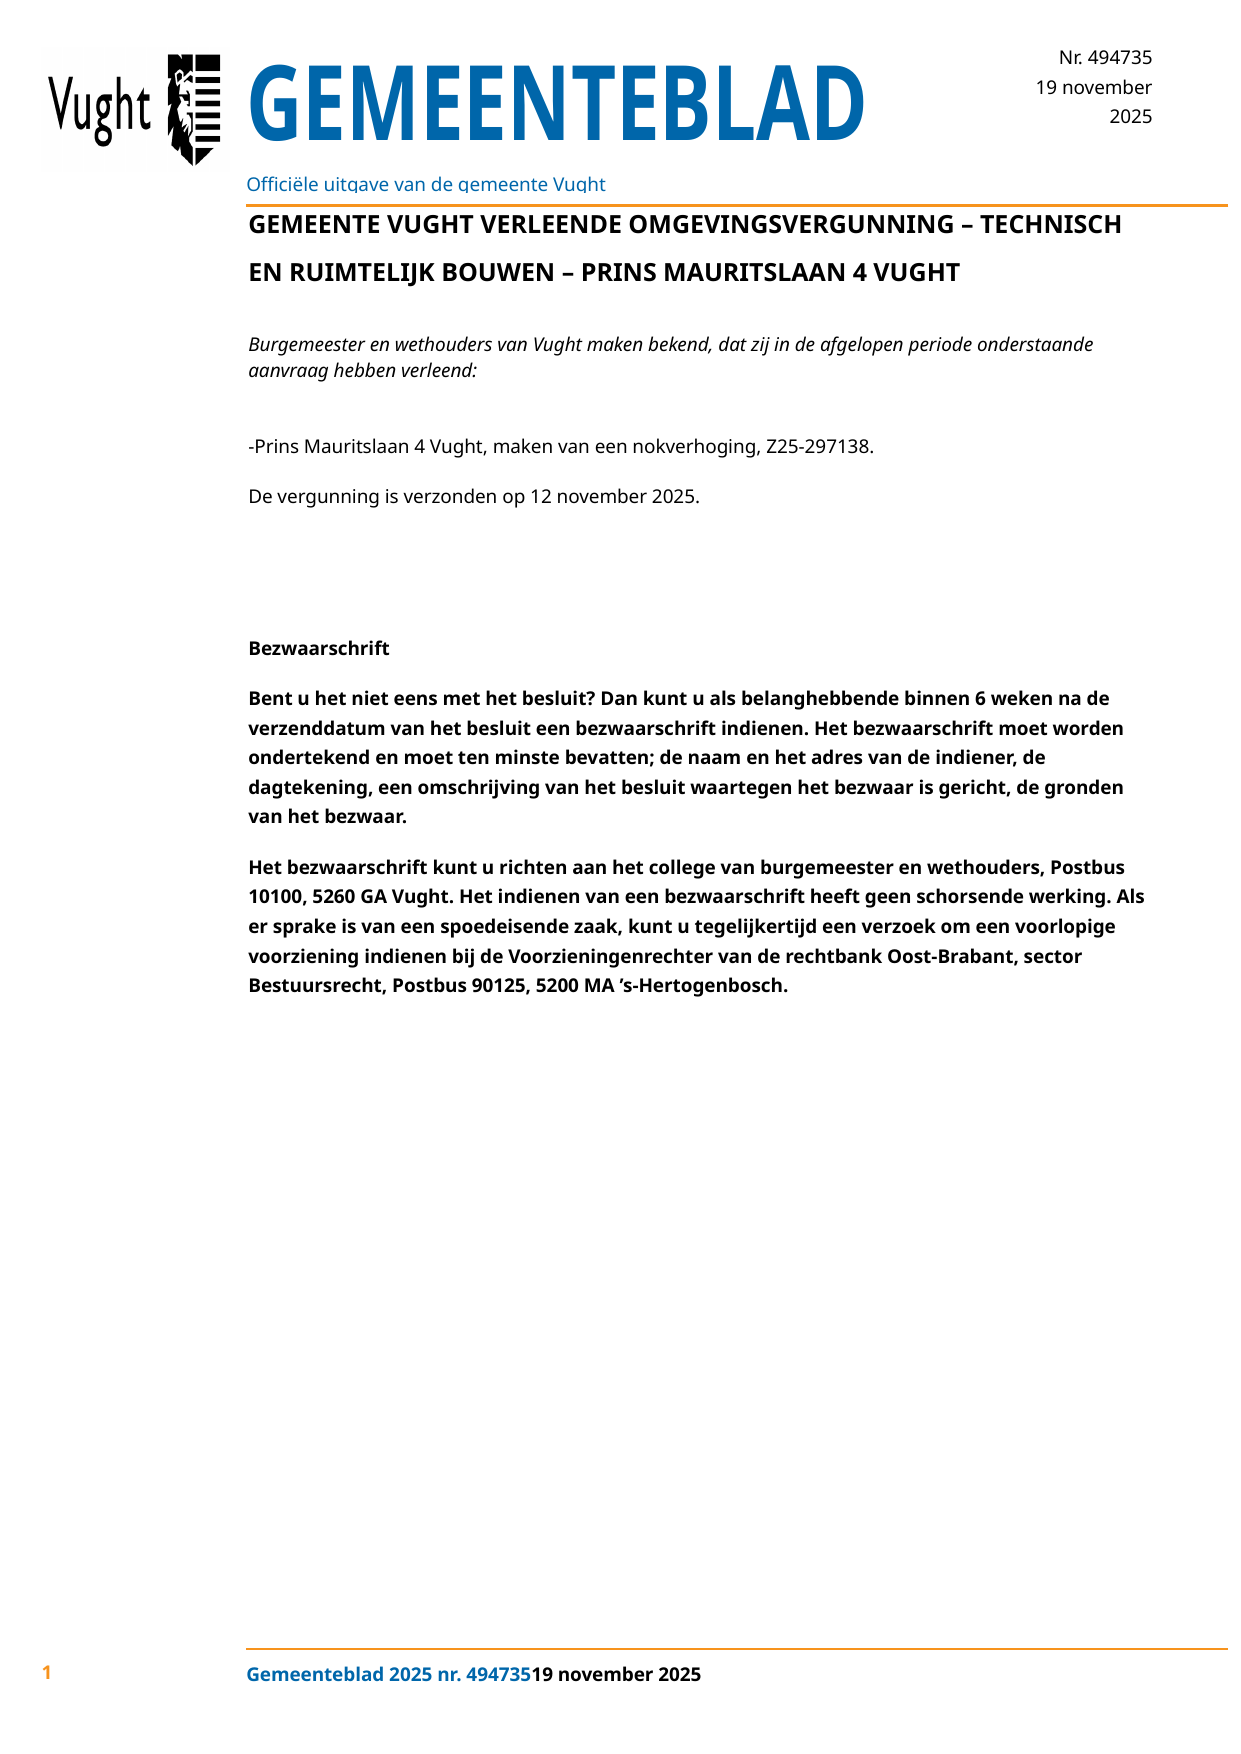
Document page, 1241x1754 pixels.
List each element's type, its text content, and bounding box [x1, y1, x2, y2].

text Bent u het niet eens met het besluit? Dan kunt u als belanghebbende binnen 6 weken na de verzenddatum van het besluit een bezwaarschrift indienen. Het bezwaarschrift moet worden ondertekend en moet ten minste bevatten; de naam en het adres van de indiener, de dagtekening, een omschrijving van het besluit waartegen het bezwaar is gericht, de gronden van het bezwaar. [248, 685, 1152, 829]
text De vergunning is verzonden op 12 november 2025. [248, 484, 1152, 509]
text Burgemeester en wethouders van Vught maken bekend, dat zij in de afgelopen periode onderstaande aanvraag hebben verleend: [248, 331, 1152, 383]
picture [41, 47, 231, 172]
text Bezwaarschrift [248, 635, 1152, 661]
text GEMEENTE VUGHT VERLEENDE OMGEVINGSVERGUNNING – TECHNISCH EN RUIMTELIJK BOUWEN – PRINS MAURITSLAAN 4 VUGHT [248, 207, 1152, 288]
text -Prins Mauritslaan 4 Vught, maken van een nokverhoging, Z25-297138. [248, 433, 1152, 459]
text Het bezwaarschrift kunt u richten aan het college van burgemeester en wethouders, Postbus 10100, 5260 GA Vught. Het indienen van een bezwaarschrift heeft geen schorsende werking. Als er sprake is van een spoedeisende zaak, kunt u tegelijkertijd een verzoek om een voorlopige voorziening indienen bij de Voorzieningenrechter van de rechtbank Oost-Brabant, sector Bestuursrecht, Postbus 90125, 5200 MA ’s-Hertogenbosch. [248, 854, 1152, 998]
